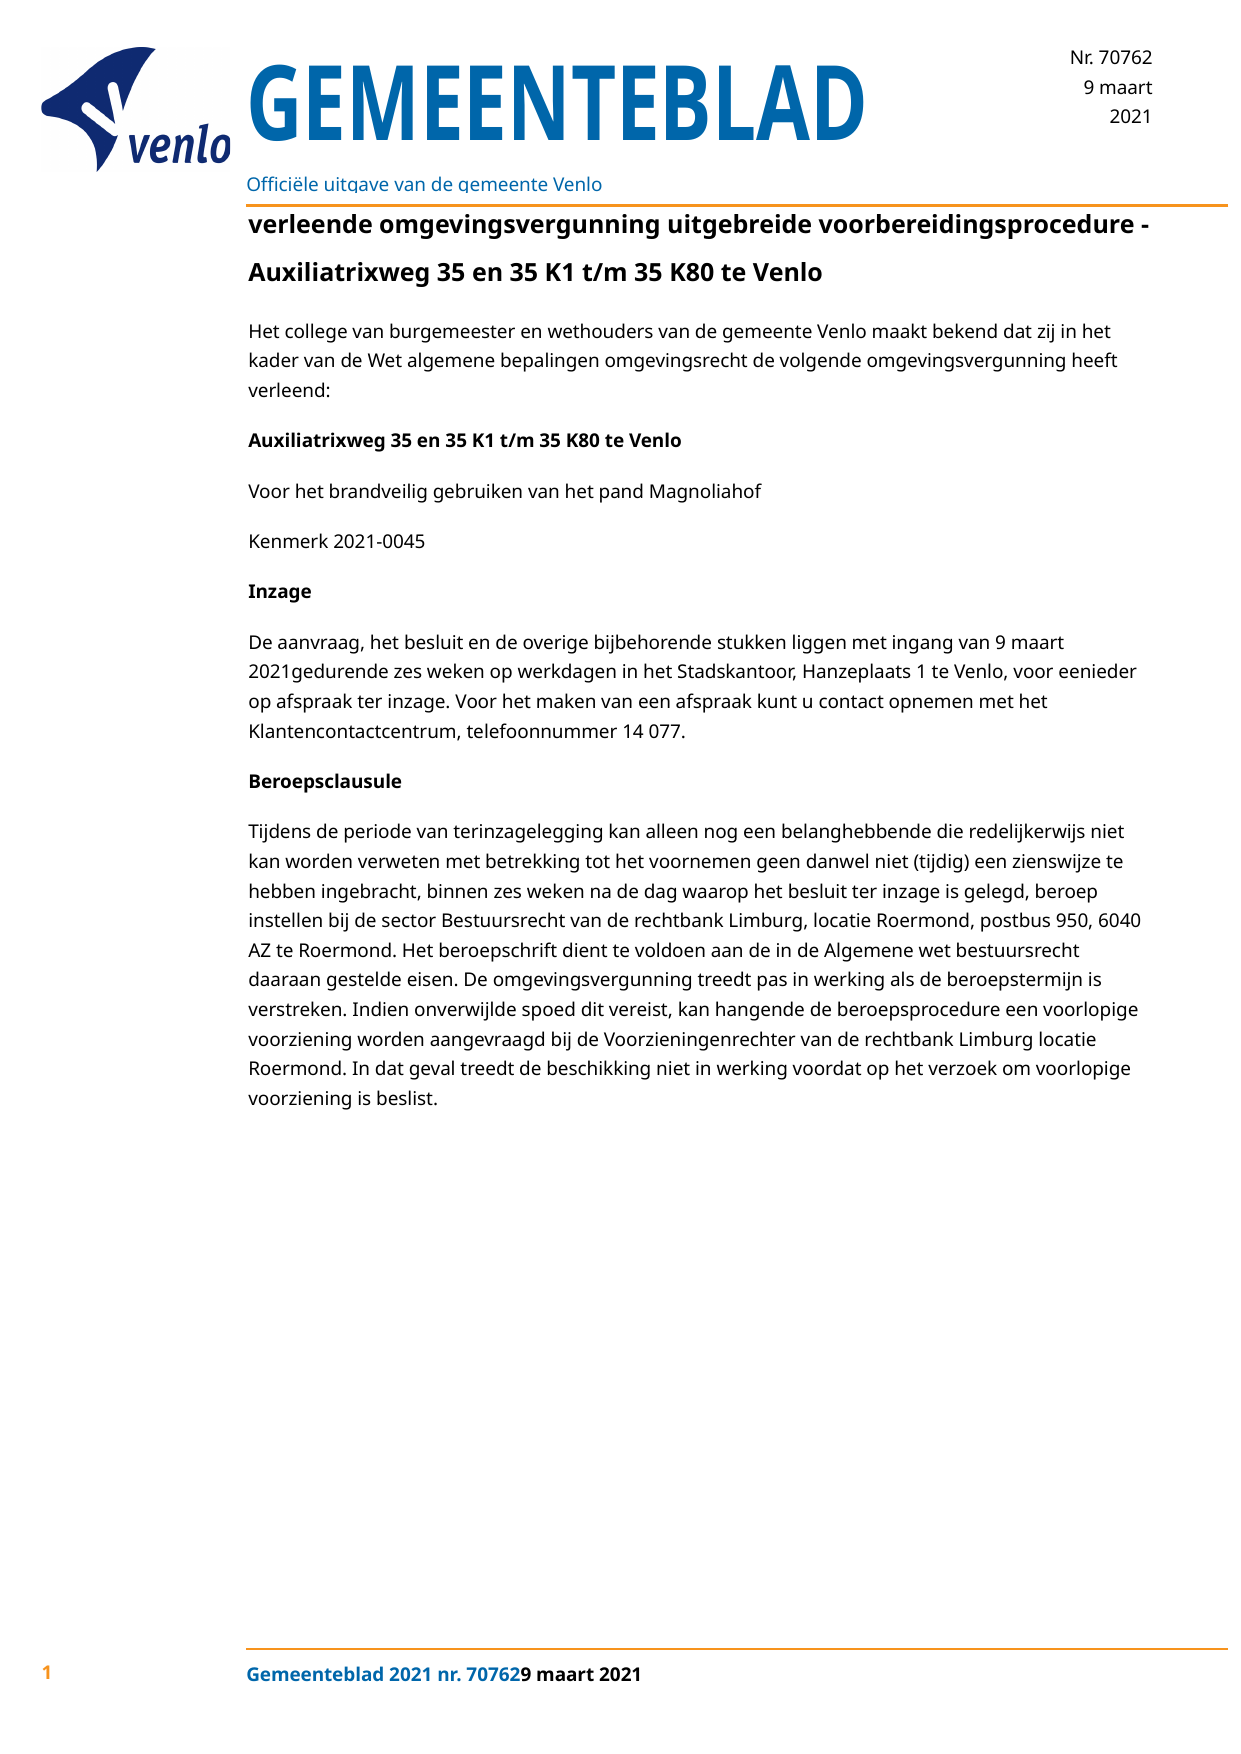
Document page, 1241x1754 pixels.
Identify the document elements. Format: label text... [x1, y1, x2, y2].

text De aanvraag, het besluit en de overige bijbehorende stukken liggen met ingang van 9 maart 2021gedurende zes weken op werkdagen in het Stadskantoor, Hanzeplaats 1 te Venlo, voor eenieder op afspraak ter inzage. Voor het maken van een afspraak kunt u contact opnemen met het Klantencontactcentrum, telefoonnummer 14 077. [248, 629, 1152, 744]
text Kenmerk 2021-0045 [248, 528, 1152, 554]
picture [41, 47, 231, 172]
text Tijdens de periode van terinzagelegging kan alleen nog een belanghebbende die redelijkerwijs niet kan worden verweten met betrekking tot het voornemen geen danwel niet (tijdig) een zienswijze te hebben ingebracht, binnen zes weken na de dag waarop het besluit ter inzage is gelegd, beroep instellen bij de sector Bestuursrecht van de rechtbank Limburg, locatie Roermond, postbus 950, 6040 AZ te Roermond. Het beroepschrift dient te voldoen aan de in de Algemene wet bestuursrecht daaraan gestelde eisen. De omgevingsvergunning treedt pas in werking als de beroepstermijn is verstreken. Indien onverwijlde spoed dit vereist, kan hangende de beroepsprocedure een voorlopige voorziening worden aangevraagd bij de Voorzieningenrechter van de rechtbank Limburg locatie Roermond. In dat geval treedt de beschikking niet in werking voordat op het verzoek om voorlopige voorziening is beslist. [248, 819, 1152, 1111]
text Voor het brandveilig gebruiken van het pand Magnoliahof [248, 478, 1152, 504]
text Auxiliatrixweg 35 en 35 K1 t/m 35 K80 te Venlo [248, 427, 1152, 453]
text Inzage [248, 579, 1152, 604]
text Beroepsclausule [248, 768, 1152, 794]
text Het college van burgemeester en wethouders van de gemeente Venlo maakt bekend dat zij in het kader van de Wet algemene bepalingen omgevingsrecht de volgende omgevingsvergunning heeft verleend: [248, 318, 1152, 403]
text verleende omgevingsvergunning uitgebreide voorbereidingsprocedure - Auxiliatrixweg 35 en 35 K1 t/m 35 K80 te Venlo [248, 207, 1152, 288]
